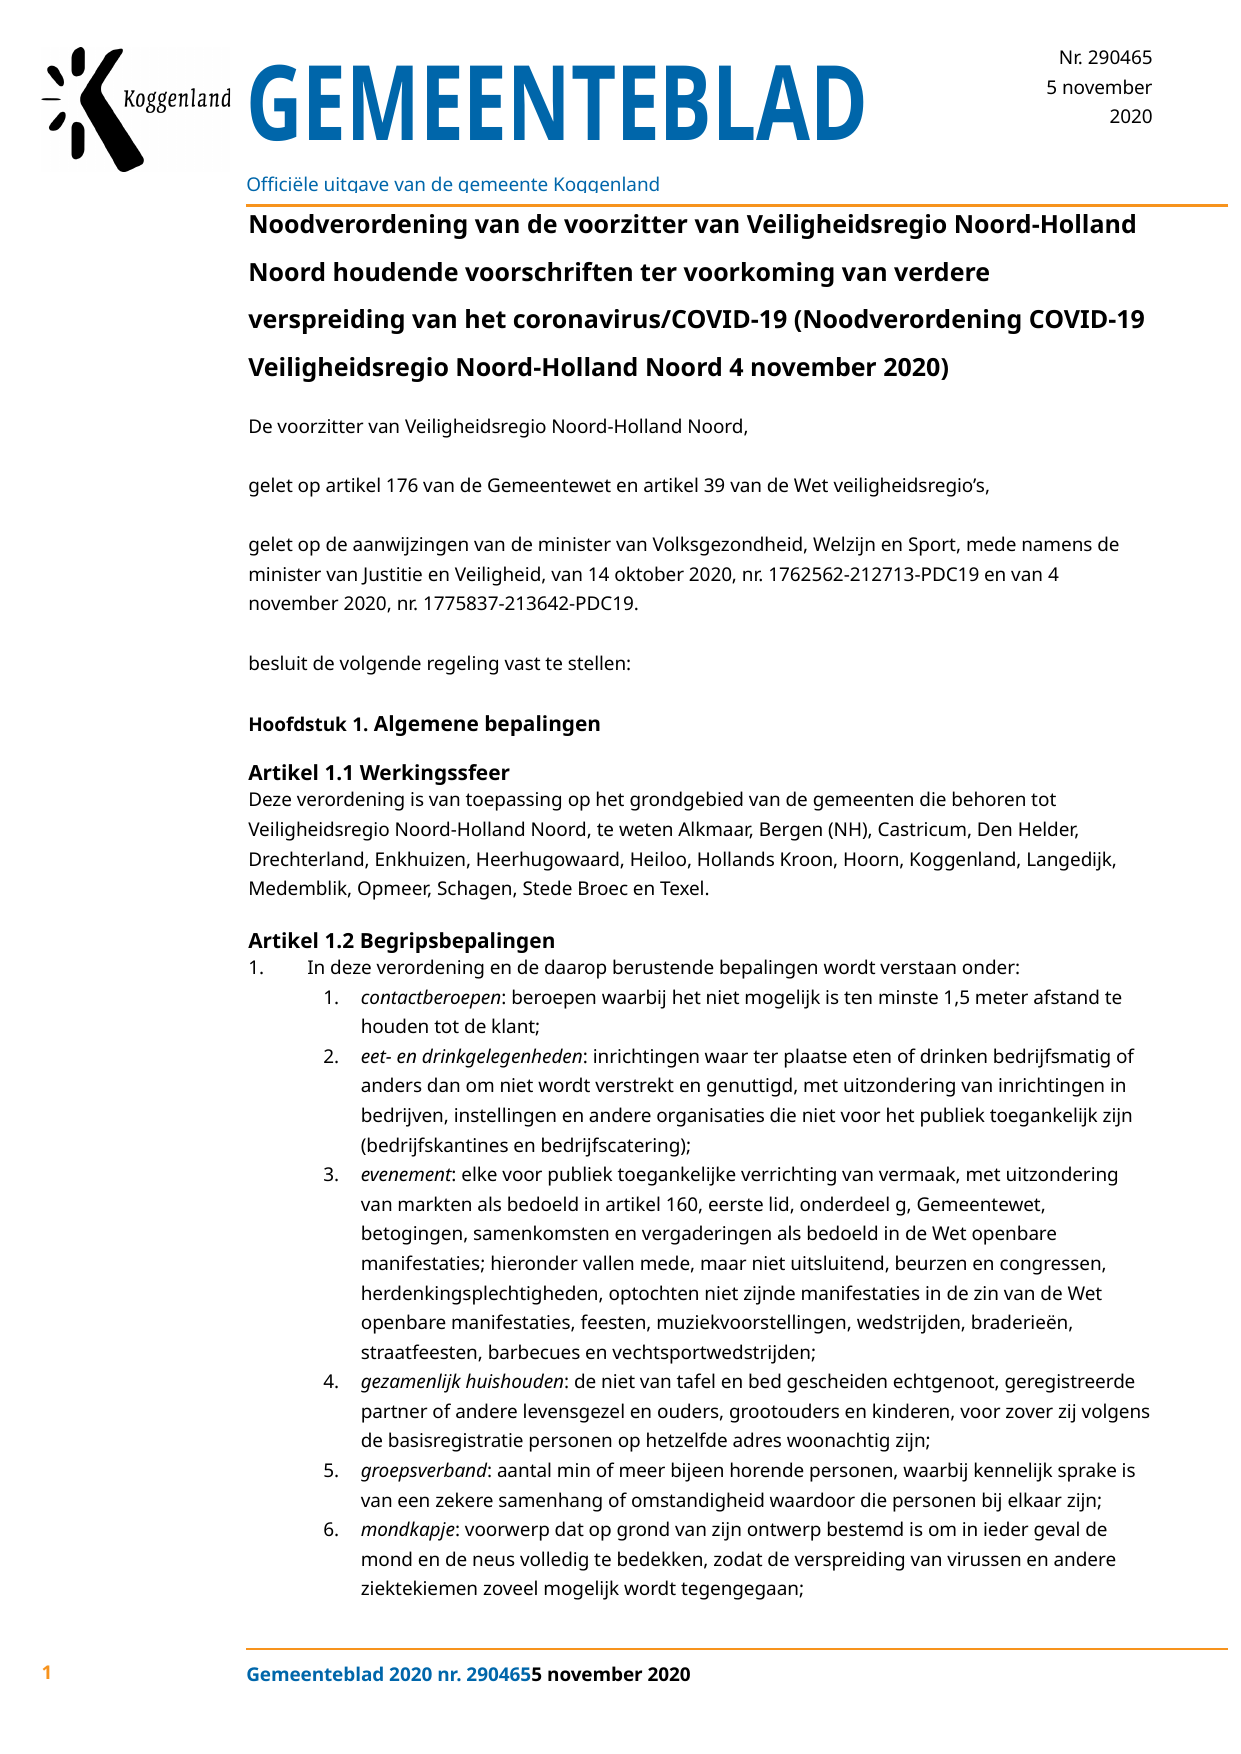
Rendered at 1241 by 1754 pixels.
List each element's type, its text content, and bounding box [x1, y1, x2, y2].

list contactberoepen: beroepen waarbij het niet mogelijk is ten minste 1,5 meter afstand te houden tot de klant; [323, 984, 1152, 1039]
list groepsverband: aantal min of meer bijeen horende personen, waarbij kennelijk sprake is van een zekere samenhang of omstandigheid waardoor die personen bij elkaar zijn; [323, 1457, 1152, 1512]
text Deze verordening is van toepassing op het grondgebied van de gemeenten die behoren tot Veiligheidsregio Noord-Holland Noord, te weten Alkmaar, Bergen (NH), Castricum, Den Helder, Drechterland, Enkhuizen, Heerhugowaard, Heiloo, Hollands Kroon, Hoorn, Koggenland, Langedijk, Medemblik, Opmeer, Schagen, Stede Broec en Texel. [248, 787, 1152, 901]
list mondkapje: voorwerp dat op grond van zijn ontwerp bestemd is om in ieder geval de mond en de neus volledig te bedekken, zodat de verspreiding van virussen en andere ziektekiemen zoveel mogelijk wordt tegengegaan; [323, 1516, 1152, 1601]
picture [41, 47, 231, 172]
text Artikel 1.2 Begripsbepalingen [248, 926, 1152, 954]
text De voorzitter van Veiligheidsregio Noord-Holland Noord, [248, 413, 1152, 439]
list In deze verordening en de daarop berustende bepalingen wordt verstaan onder: [248, 954, 1152, 980]
list eet- en drinkgelegenheden: inrichtingen waar ter plaatse eten of drinken bedrijfsmatig of anders dan om niet wordt verstrekt en genuttigd, met uitzondering van inrichtingen in bedrijven, instellingen en andere organisaties die niet voor het publiek toegankelijk zijn (bedrijfskantines en bedrijfscatering); [323, 1043, 1152, 1157]
text gelet op artikel 176 van de Gemeentewet en artikel 39 van de Wet veiligheidsregio’s, [248, 472, 1152, 498]
text Artikel 1.1 Werkingssfeer [248, 758, 1152, 787]
text Hoofdstuk 1. Algemene bepalingen [248, 709, 1152, 737]
text besluit de volgende regeling vast te stellen: [248, 650, 1152, 676]
list gezamenlijk huishouden: de niet van tafel en bed gescheiden echtgenoot, geregistreerde partner of andere levensgezel en ouders, grootouders en kinderen, voor zover zij volgens de basisregistratie personen op hetzelfde adres woonachtig zijn; [323, 1368, 1152, 1453]
text Noodverordening van de voorzitter van Veiligheidsregio Noord-Holland Noord houdende voorschriften ter voorkoming van verdere verspreiding van het coronavirus/COVID-19 (Noodverordening COVID-19 Veiligheidsregio Noord-Holland Noord 4 november 2020) [248, 207, 1152, 384]
text gelet op de aanwijzingen van de minister van Volksgezondheid, Welzijn en Sport, mede namens de minister van Justitie en Veiligheid, van 14 oktober 2020, nr. 1762562-212713-PDC19 en van 4 november 2020, nr. 1775837-213642-PDC19. [248, 531, 1152, 616]
list evenement: elke voor publiek toegankelijke verrichting van vermaak, met uitzondering van markten als bedoeld in artikel 160, eerste lid, onderdeel g, Gemeentewet, betogingen, samenkomsten en vergaderingen als bedoeld in de Wet openbare manifestaties; hieronder vallen mede, maar niet uitsluitend, beurzen en congressen, herdenkingsplechtigheden, optochten niet zijnde manifestaties in de zin van de Wet openbare manifestaties, feesten, muziekvoorstellingen, wedstrijden, braderieën, straatfeesten, barbecues en vechtsportwedstrijden; [323, 1161, 1152, 1364]
